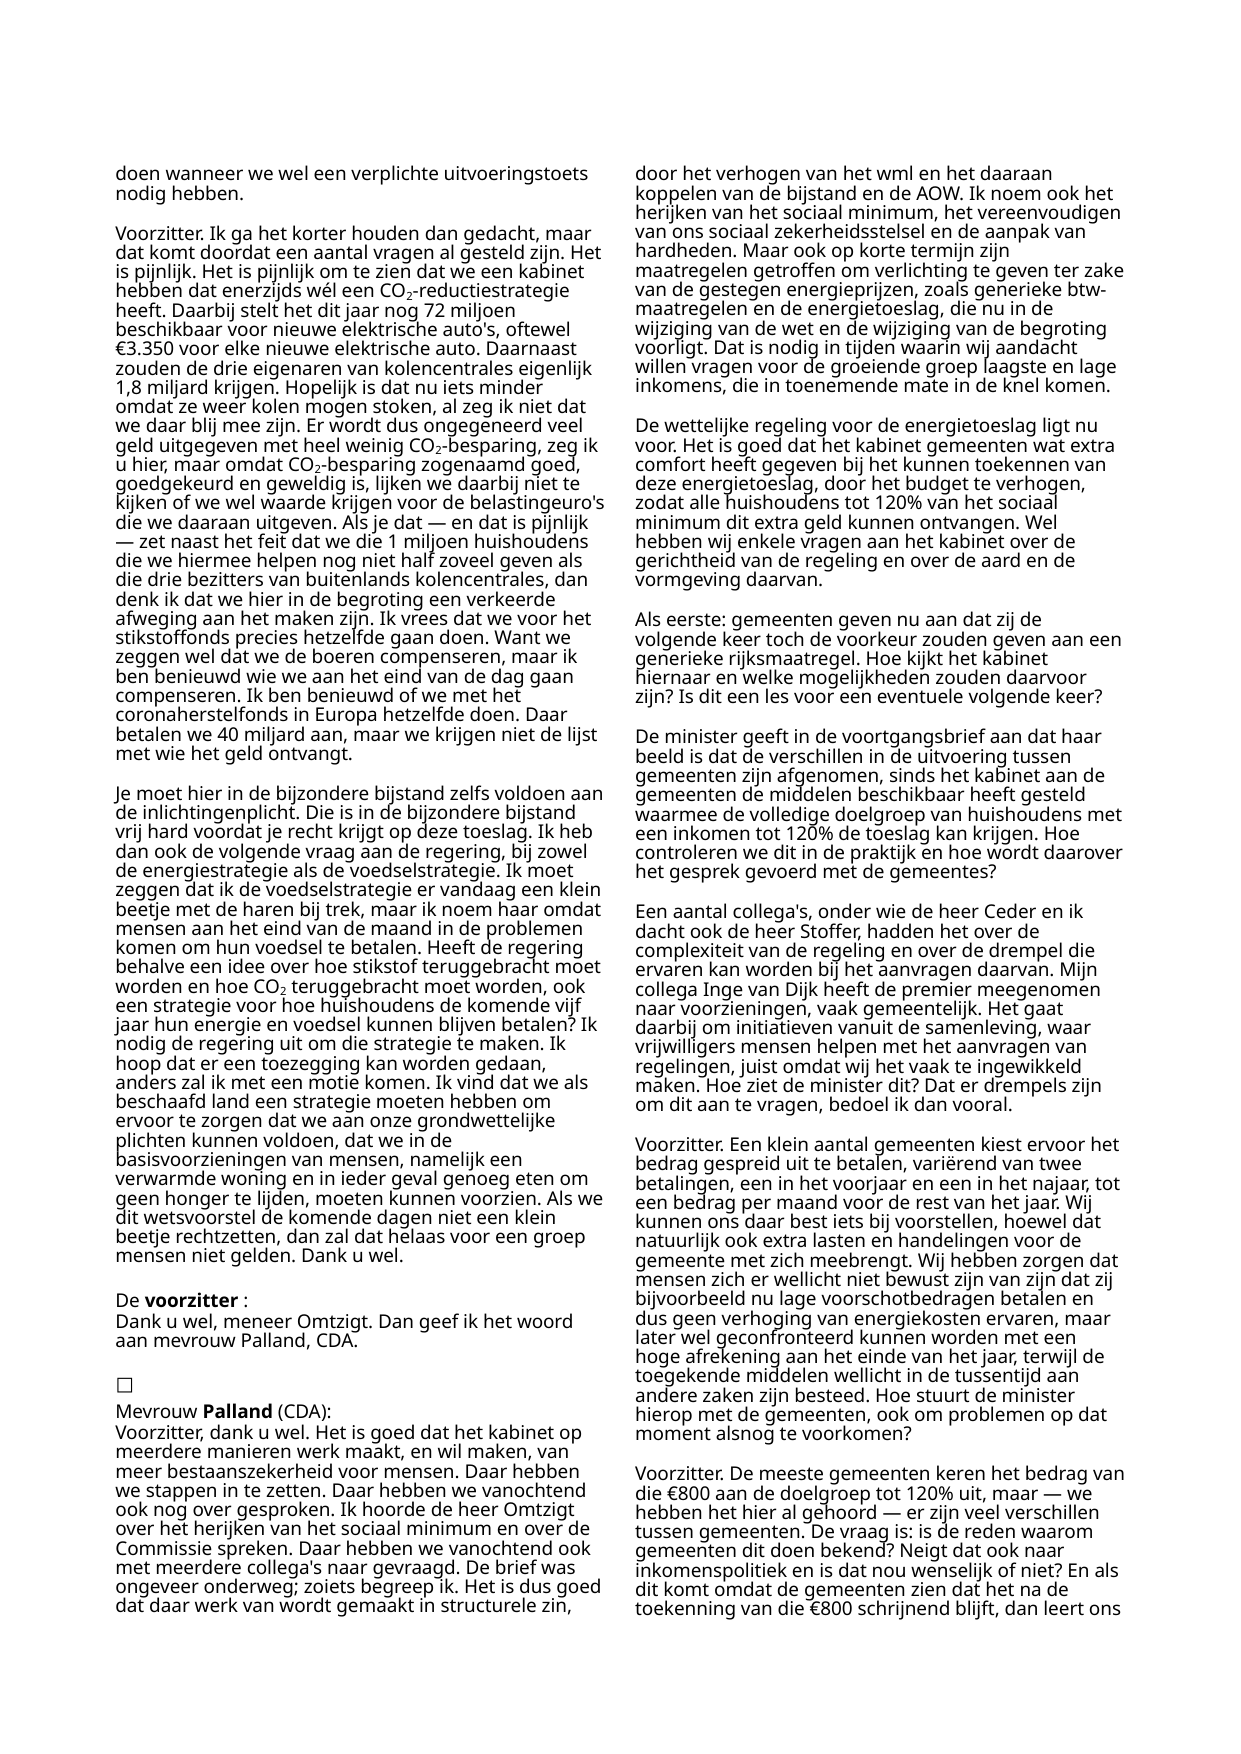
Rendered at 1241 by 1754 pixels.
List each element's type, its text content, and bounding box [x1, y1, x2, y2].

text Mevrouw Palland (CDA): [115, 1398, 605, 1424]
text De voorzitter : [115, 1287, 605, 1313]
text ⬜ [115, 1373, 605, 1398]
text Voorzitter. Ik ga het korter houden dan gedacht, maar dat komt doordat een aantal vragen al gesteld zijn. Het is pijnlijk. Het is pijnlijk om te zien dat we een kabinet hebben dat enerzijds wél een CO2-reductiestrategie heeft. Daarbij stelt het dit jaar nog 72 miljoen beschikbaar voor nieuwe elektrische auto's, oftewel €3.350 voor elke nieuwe elektrische auto. Daarnaast zouden de drie eigenaren van kolencentrales eigenlijk 1,8 miljard krijgen. Hopelijk is dat nu iets minder omdat ze weer kolen mogen stoken, al zeg ik niet dat we daar blij mee zijn. Er wordt dus ongegeneerd veel geld uitgegeven met heel weinig CO2-besparing, zeg ik u hier, maar omdat CO2-besparing zogenaamd goed, goedgekeurd en geweldig is, lijken we daarbij niet te kijken of we wel waarde krijgen voor de belastingeuro's die we daaraan uitgeven. Als je dat — en dat is pijnlijk — zet naast het feit dat we die 1 miljoen huishoudens die we hiermee helpen nog niet half zoveel geven als die drie bezitters van buitenlands kolencentrales, dan denk ik dat we hier in de begroting een verkeerde afweging aan het maken zijn. Ik vrees dat we voor het stikstoffonds precies hetzelfde gaan doen. Want we zeggen wel dat we de boeren compenseren, maar ik ben benieuwd wie we aan het eind van de dag gaan compenseren. Ik ben benieuwd of we met het coronaherstelfonds in Europa hetzelfde doen. Daar betalen we 40 miljard aan, maar we krijgen niet de lijst met wie het geld ontvangt. [115, 224, 605, 764]
text doen wanneer we wel een verplichte uitvoeringstoets nodig hebben. [115, 165, 605, 204]
text De wettelijke regeling voor de energietoeslag ligt nu voor. Het is goed dat het kabinet gemeenten wat extra comfort heeft gegeven bij het kunnen toekennen van deze energietoeslag, door het budget te verhogen, zodat alle huishoudens tot 120% van het sociaal minimum dit extra geld kunnen ontvangen. Wel hebben wij enkele vragen aan het kabinet over de gerichtheid van de regeling en over de aard en de vormgeving daarvan. [635, 417, 1125, 591]
text Je moet hier in de bijzondere bijstand zelfs voldoen aan de inlichtingenplicht. Die is in de bijzondere bijstand vrij hard voordat je recht krijgt op deze toeslag. Ik heb dan ook de volgende vraag aan de regering, bij zowel de energiestrategie als de voedselstrategie. Ik moet zeggen dat ik de voedselstrategie er vandaag een klein beetje met de haren bij trek, maar ik noem haar omdat mensen aan het eind van de maand in de problemen komen om hun voedsel te betalen. Heeft de regering behalve een idee over hoe stikstof teruggebracht moet worden en hoe CO2 teruggebracht moet worden, ook een strategie voor hoe huishoudens de komende vijf jaar hun energie en voedsel kunnen blijven betalen? Ik nodig de regering uit om die strategie te maken. Ik hoop dat er een toezegging kan worden gedaan, anders zal ik met een motie komen. Ik vind dat we als beschaafd land een strategie moeten hebben om ervoor te zorgen dat we aan onze grondwettelijke plichten kunnen voldoen, dat we in de basisvoorzieningen van mensen, namelijk een verwarmde woning en in ieder geval genoeg eten om geen honger te lijden, moeten kunnen voorzien. Als we dit wetsvoorstel de komende dagen niet een klein beetje rechtzetten, dan zal dat helaas voor een groep mensen niet gelden. Dank u wel. [115, 785, 605, 1267]
text Als eerste: gemeenten geven nu aan dat zij de volgende keer toch de voorkeur zouden geven aan een generieke rijksmaatregel. Hoe kijkt het kabinet hiernaar en welke mogelijkheden zouden daarvoor zijn? Is dit een les voor een eventuele volgende keer? [635, 611, 1125, 708]
text Een aantal collega's, onder wie de heer Ceder en ik dacht ook de heer Stoffer, hadden het over de complexiteit van de regeling en over de drempel die ervaren kan worden bij het aanvragen daarvan. Mijn collega Inge van Dijk heeft de premier meegenomen naar voorzieningen, vaak gemeentelijk. Het gaat daarbij om initiatieven vanuit de samenleving, waar vrijwilligers mensen helpen met het aanvragen van regelingen, juist omdat wij het vaak te ingewikkeld maken. Hoe ziet de minister dit? Dat er drempels zijn om dit aan te vragen, bedoel ik dan vooral. [635, 903, 1125, 1115]
text Voorzitter, dank u wel. Het is goed dat het kabinet op meerdere manieren werk maakt, en wil maken, van meer bestaanszekerheid voor mensen. Daar hebben we stappen in te zetten. Daar hebben we vanochtend ook nog over gesproken. Ik hoorde de heer Omtzigt over het herijken van het sociaal minimum en over de Commissie spreken. Daar hebben we vanochtend ook met meerdere collega's naar gevraagd. De brief was ongeveer onderweg; zoiets begreep ik. Het is dus goed dat daar werk van wordt gemaakt in structurele zin, [115, 1424, 605, 1617]
text Voorzitter. De meeste gemeenten keren het bedrag van die €800 aan de doelgroep tot 120% uit, maar — we hebben het hier al gehoord — er zijn veel verschillen tussen gemeenten. De vraag is: is de reden waarom gemeenten dit doen bekend? Neigt dat ook naar inkomenspolitiek en is dat nou wenselijk of niet? En als dit komt omdat de gemeenten zien dat het na de toekenning van die €800 schrijnend blijft, dan leert ons [635, 1465, 1125, 1619]
text De minister geeft in de voortgangsbrief aan dat haar beeld is dat de verschillen in de uitvoering tussen gemeenten zijn afgenomen, sinds het kabinet aan de gemeenten de middelen beschikbaar heeft gesteld waarmee de volledige doelgroep van huishoudens met een inkomen tot 120% de toeslag kan krijgen. Hoe controleren we dit in de praktijk en hoe wordt daarover het gesprek gevoerd met de gemeentes? [635, 728, 1125, 883]
text door het verhogen van het wml en het daaraan koppelen van de bijstand en de AOW. Ik noem ook het herijken van het sociaal minimum, het vereenvoudigen van ons sociaal zekerheidsstelsel en de aanpak van hardheden. Maar ook op korte termijn zijn maatregelen getroffen om verlichting te geven ter zake van de gestegen energieprijzen, zoals generieke btw-maatregelen en de energietoeslag, die nu in de wijziging van de wet en de wijziging van de begroting voorligt. Dat is nodig in tijden waarin wij aandacht willen vragen voor de groeiende groep laagste en lage inkomens, die in toenemende mate in de knel komen. [635, 165, 1125, 397]
text Dank u wel, meneer Omtzigt. Dan geef ik het woord aan mevrouw Palland, CDA. [115, 1313, 605, 1352]
text Voorzitter. Een klein aantal gemeenten kiest ervoor het bedrag gespreid uit te betalen, variërend van twee betalingen, een in het voorjaar en een in het najaar, tot een bedrag per maand voor de rest van het jaar. Wij kunnen ons daar best iets bij voorstellen, hoewel dat natuurlijk ook extra lasten en handelingen voor de gemeente met zich meebrengt. Wij hebben zorgen dat mensen zich er wellicht niet bewust zijn van zijn dat zij bijvoorbeeld nu lage voorschotbedragen betalen en dus geen verhoging van energiekosten ervaren, maar later wel geconfronteerd kunnen worden met een hoge afrekening aan het einde van het jaar, terwijl de toegekende middelen wellicht in de tussentijd aan andere zaken zijn besteed. Hoe stuurt de minister hierop met de gemeenten, ook om problemen op dat moment alsnog te voorkomen? [635, 1136, 1125, 1444]
